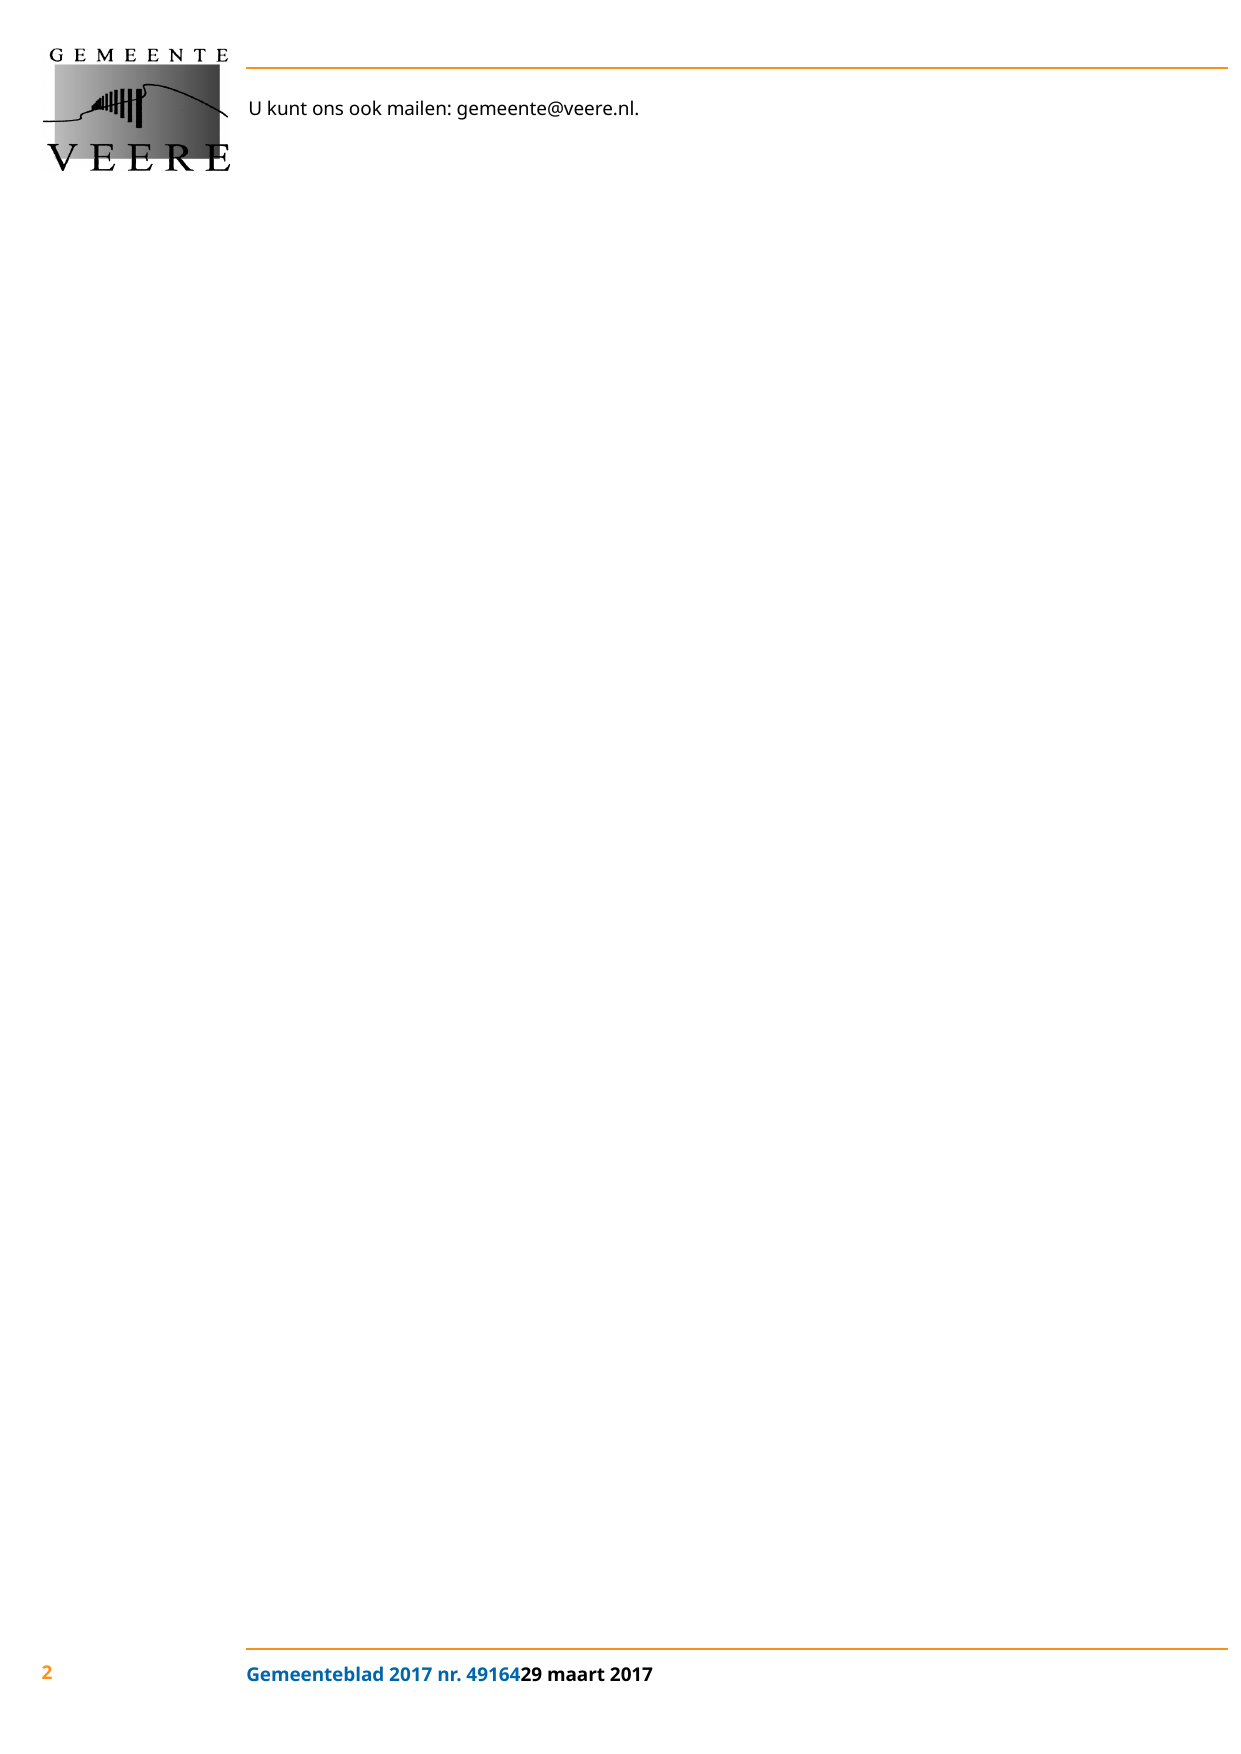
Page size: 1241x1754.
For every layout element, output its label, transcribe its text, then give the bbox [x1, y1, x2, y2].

picture [41, 47, 231, 172]
text U kunt ons ook mailen: gemeente@veere.nl. [248, 95, 1152, 121]
